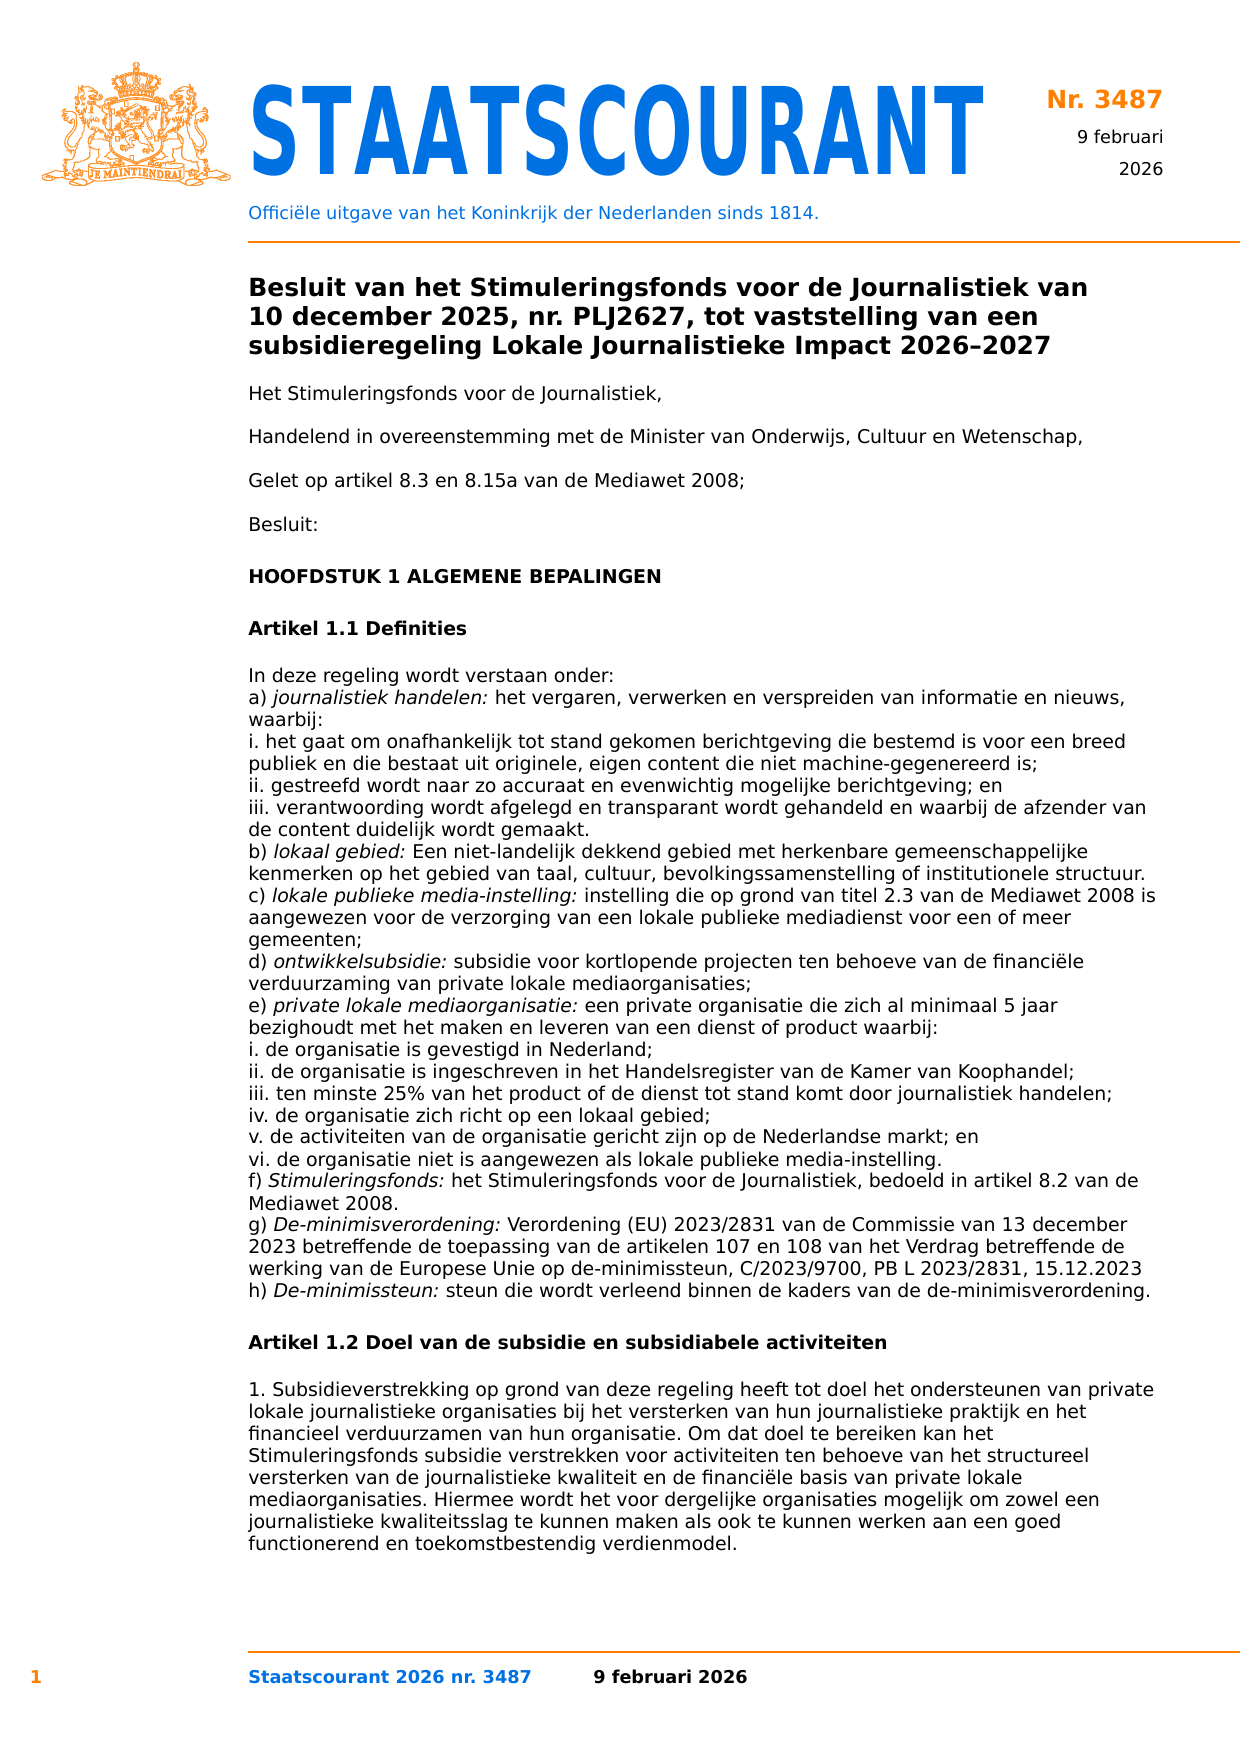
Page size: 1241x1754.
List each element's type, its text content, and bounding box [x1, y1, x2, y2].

table_cell 2026 [998, 153, 1240, 203]
text v. de activiteiten van de organisatie gericht zijn op de Nederlandse markt; en [248, 1126, 1163, 1148]
text i. het gaat om onafhankelijk tot stand gekomen berichtgeving die bestemd is voor een breed publiek en die bestaat uit originele, eigen content die niet machine-gegenereerd is; [248, 731, 1163, 775]
subtitle Artikel 1.2 Doel van de subsidie en subsidiabele activiteiten [248, 1332, 1163, 1354]
text Handelend in overeenstemming met de Minister van Onderwijs, Cultuur en Wetenschap, [248, 426, 1163, 448]
table_cell Officiële uitgave van het Koninkrijk der Nederlanden sinds 1814. [248, 203, 1240, 241]
text Gelet op artikel 8.3 en 8.15a van de Mediawet 2008; [248, 470, 1163, 492]
text b) lokaal gebied: Een niet-landelijk dekkend gebied met herkenbare gemeenschappelijke kenmerken op het gebied van taal, cultuur, bevolkingssamenstelling of institutionele structuur. [248, 841, 1163, 885]
text iv. de organisatie zich richt op een lokaal gebied; [248, 1104, 1163, 1126]
table_cell 9 februari [998, 121, 1240, 153]
text d) ontwikkelsubsidie: subsidie voor kortlopende projecten ten behoeve van de financiële verduurzaming van private lokale mediaorganisaties; [248, 951, 1163, 994]
text a) journalistiek handelen: het vergaren, verwerken en verspreiden van informatie en nieuws, waarbij: [248, 687, 1163, 731]
text e) private lokale mediaorganisatie: een private organisatie die zich al minimaal 5 jaar bezighoudt met het maken en leveren van een dienst of product waarbij: [248, 994, 1163, 1038]
text iii. ten minste 25% van het product of de dienst tot stand komt door journalistiek handelen; [248, 1082, 1163, 1104]
text Het Stimuleringsfonds voor de Journalistiek, [248, 382, 1163, 404]
text h) De-minimissteun: steun die wordt verleend binnen de kaders van de de-minimisverordening. [248, 1280, 1163, 1302]
text Besluit: [248, 514, 1163, 536]
text ii. gestreefd wordt naar zo accuraat en evenwichtig mogelijke berichtgeving; en [248, 775, 1163, 797]
table_header Nr. 3487 [998, 62, 1240, 121]
subtitle Besluit van het Stimuleringsfonds voor de Journalistiek van 10 december 2025, nr. PLJ2627, tot vaststelling van een subsidieregeling Lokale Journalistieke Impact 2026–2027 [248, 273, 1163, 361]
subtitle Artikel 1.1 Definities [248, 618, 1163, 640]
text c) lokale publieke media-instelling: instelling die op grond van titel 2.3 van de Mediawet 2008 is aangewezen voor de verzorging van een lokale publieke mediadienst voor een of meer gemeenten; [248, 885, 1163, 951]
text iii. verantwoording wordt afgelegd en transparant wordt gehandeld en waarbij de afzender van de content duidelijk wordt gemaakt. [248, 797, 1163, 841]
text f) Stimuleringsfonds: het Stimuleringsfonds voor de Journalistiek, bedoeld in artikel 8.2 van de Mediawet 2008. [248, 1170, 1163, 1214]
table_header [25, 62, 248, 241]
text 1. Subsidieverstrekking op grond van deze regeling heeft tot doel het ondersteunen van private lokale journalistieke organisaties bij het versterken van hun journalistieke praktijk en het financieel verduurzamen van hun organisatie. Om dat doel te bereiken kan het Stimuleringsfonds subsidie verstrekken voor activiteiten ten behoeve van het structureel versterken van de journalistieke kwaliteit en de financiële basis van private lokale mediaorganisaties. Hiermee wordt het voor dergelijke organisaties mogelijk om zowel een journalistieke kwaliteitsslag te kunnen maken als ook te kunnen werken aan een goed functionerend en toekomstbestendig verdienmodel. [248, 1379, 1163, 1555]
text In deze regeling wordt verstaan onder: [248, 665, 1163, 687]
subtitle HOOFDSTUK 1 ALGEMENE BEPALINGEN [248, 566, 1163, 588]
picture [41, 62, 231, 186]
text ii. de organisatie is ingeschreven in het Handelsregister van de Kamer van Koophandel; [248, 1061, 1163, 1082]
text vi. de organisatie niet is aangewezen als lokale publieke media-instelling. [248, 1148, 1163, 1170]
text i. de organisatie is gevestigd in Nederland; [248, 1038, 1163, 1061]
text g) De-minimisverordening: Verordening (EU) 2023/2831 van de Commissie van 13 december 2023 betreffende de toepassing van de artikelen 107 en 108 van het Verdrag betreffende de werking van de Europese Unie op de-minimissteun, C/2023/9700, PB L 2023/2831, 15.12.2023 [248, 1214, 1163, 1280]
table_header STAATSCOURANT [248, 62, 998, 203]
